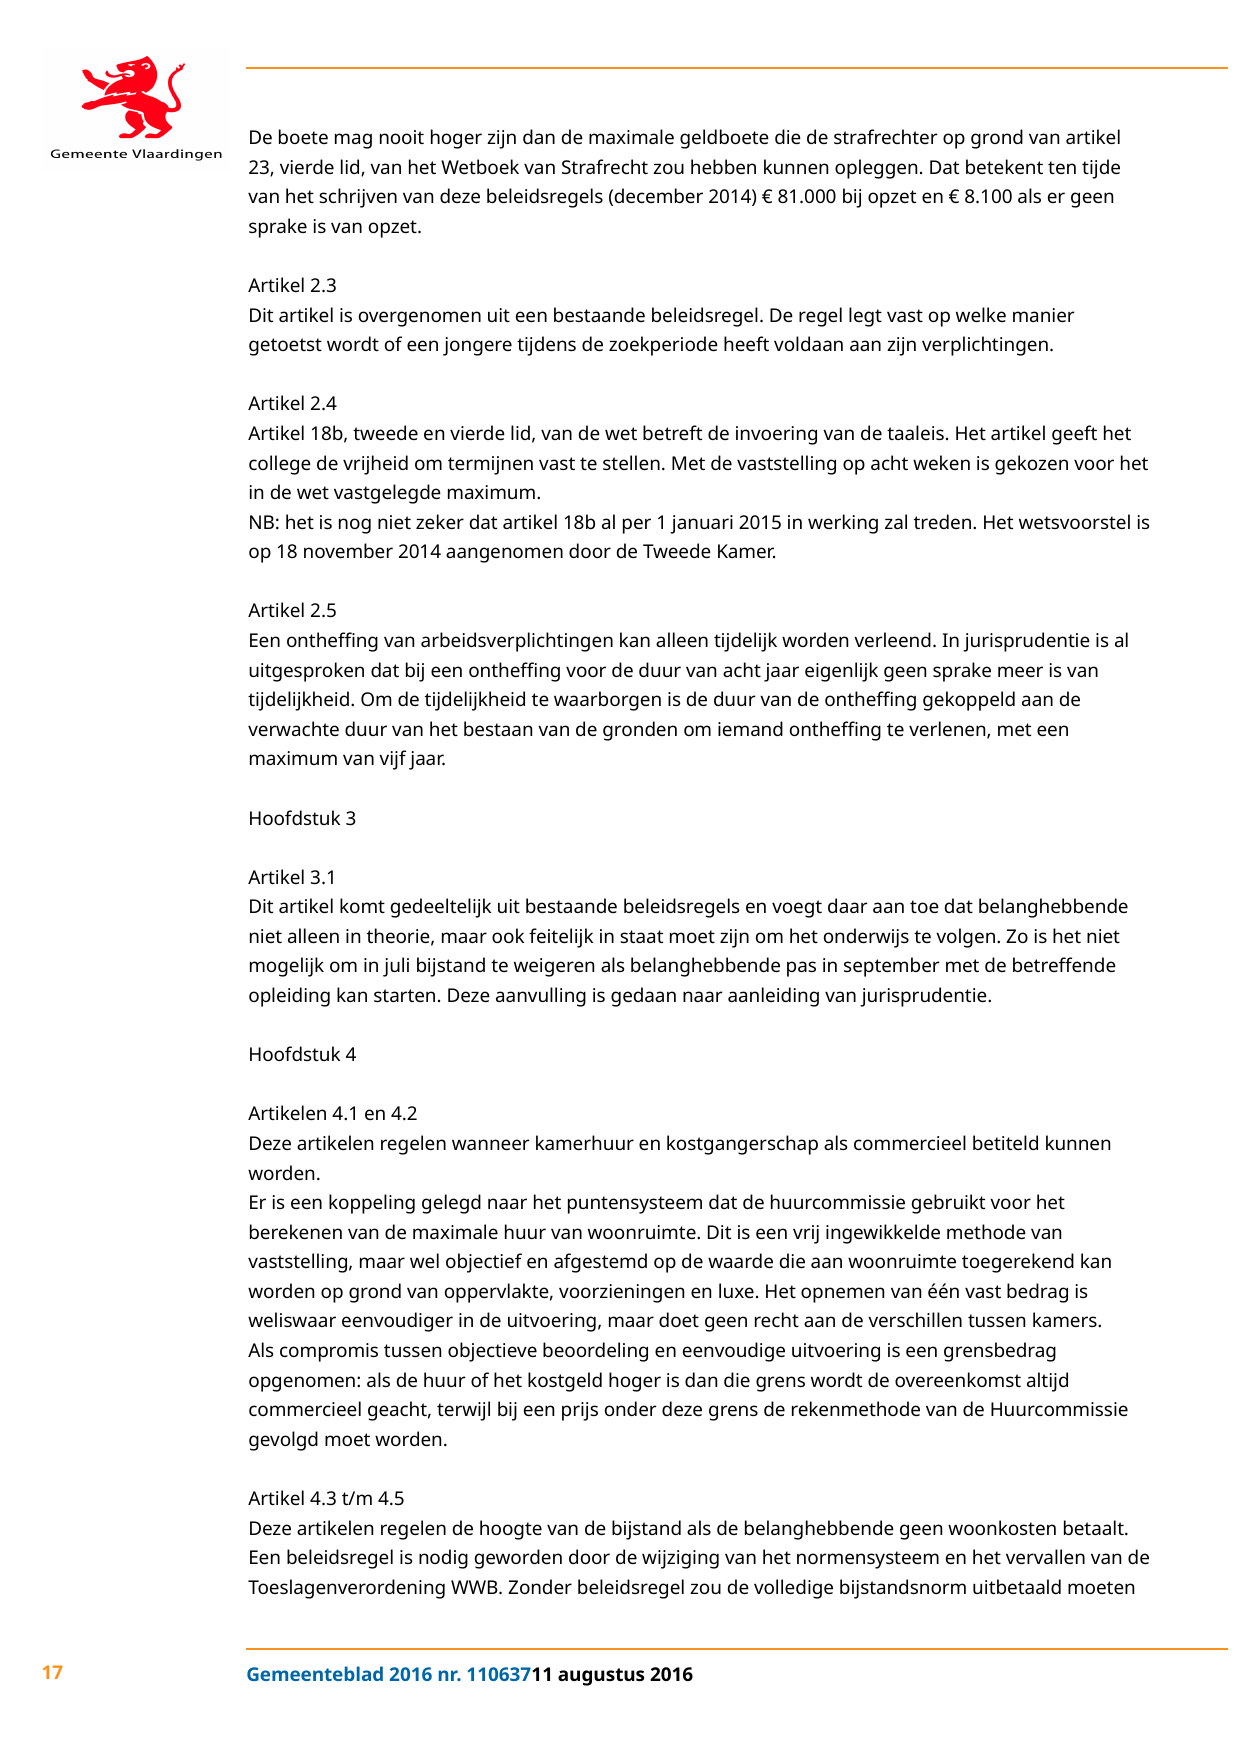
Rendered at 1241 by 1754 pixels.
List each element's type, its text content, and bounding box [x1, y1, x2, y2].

text Artikel 4.3 t/m 4.5 [248, 1485, 1152, 1511]
picture [41, 47, 231, 172]
text Artikel 2.3 [248, 272, 1152, 298]
text Een ontheffing van arbeidsverplichtingen kan alleen tijdelijk worden verleend. In jurisprudentie is al uitgesproken dat bij een ontheffing voor de duur van acht jaar eigenlijk geen sprake meer is van tijdelijkheid. Om de tijdelijkheid te waarborgen is de duur van de ontheffing gekoppeld aan de verwachte duur van het bestaan van de gronden om iemand ontheffing te verlenen, met een maximum van vijf jaar. [248, 627, 1152, 771]
text Artikel 2.5 [248, 598, 1152, 623]
text Er is een koppeling gelegd naar het puntensysteem dat de huurcommissie gebruikt voor het berekenen van de maximale huur van woonruimte. Dit is een vrij ingewikkelde methode van vaststelling, maar wel objectief en afgestemd op de waarde die aan woonruimte toegerekend kan worden op grond van oppervlakte, voorzieningen en luxe. Het opnemen van één vast bedrag is weliswaar eenvoudiger in de uitvoering, maar doet geen recht aan de verschillen tussen kamers. [248, 1189, 1152, 1333]
text Artikel 18b, tweede en vierde lid, van de wet betreft de invoering van de taaleis. Het artikel geeft het college de vrijheid om termijnen vast te stellen. Met de vaststelling op acht weken is gekozen voor het in de wet vastgelegde maximum. [248, 420, 1152, 505]
text NB: het is nog niet zeker dat artikel 18b al per 1 januari 2015 in werking zal treden. Het wetsvoorstel is op 18 november 2014 aangenomen door de Tweede Kamer. [248, 509, 1152, 564]
text Hoofdstuk 4 [248, 1041, 1152, 1067]
text Hoofdstuk 3 [248, 805, 1152, 831]
text Dit artikel is overgenomen uit een bestaande beleidsregel. De regel legt vast op welke manier getoetst wordt of een jongere tijdens de zoekperiode heeft voldaan aan zijn verplichtingen. [248, 302, 1152, 357]
text De boete mag nooit hoger zijn dan de maximale geldboete die de strafrechter op grond van artikel 23, vierde lid, van het Wetboek van Strafrecht zou hebben kunnen opleggen. Dat betekent ten tijde van het schrijven van deze beleidsregels (december 2014) € 81.000 bij opzet en € 8.100 als er geen sprake is van opzet. [248, 124, 1152, 239]
text Artikel 2.4 [248, 391, 1152, 416]
text Deze artikelen regelen wanneer kamerhuur en kostgangerschap als commercieel betiteld kunnen worden. [248, 1130, 1152, 1186]
text Als compromis tussen objectieve beoordeling en eenvoudige uitvoering is een grensbedrag opgenomen: als de huur of het kostgeld hoger is dan die grens wordt de overeenkomst altijd commercieel geacht, terwijl bij een prijs onder deze grens de rekenmethode van de Huurcommissie gevolgd moet worden. [248, 1337, 1152, 1452]
text Dit artikel komt gedeeltelijk uit bestaande beleidsregels en voegt daar aan toe dat belanghebbende niet alleen in theorie, maar ook feitelijk in staat moet zijn om het onderwijs te volgen. Zo is het niet mogelijk om in juli bijstand te weigeren als belanghebbende pas in september met de betreffende opleiding kan starten. Deze aanvulling is gedaan naar aanleiding van jurisprudentie. [248, 893, 1152, 1008]
text Deze artikelen regelen de hoogte van de bijstand als de belanghebbende geen woonkosten betaalt. Een beleidsregel is nodig geworden door de wijziging van het normensysteem en het vervallen van de Toeslagenverordening WWB. Zonder beleidsregel zou de volledige bijstandsnorm uitbetaald moeten [248, 1515, 1152, 1600]
text Artikelen 4.1 en 4.2 [248, 1101, 1152, 1126]
text Artikel 3.1 [248, 864, 1152, 890]
